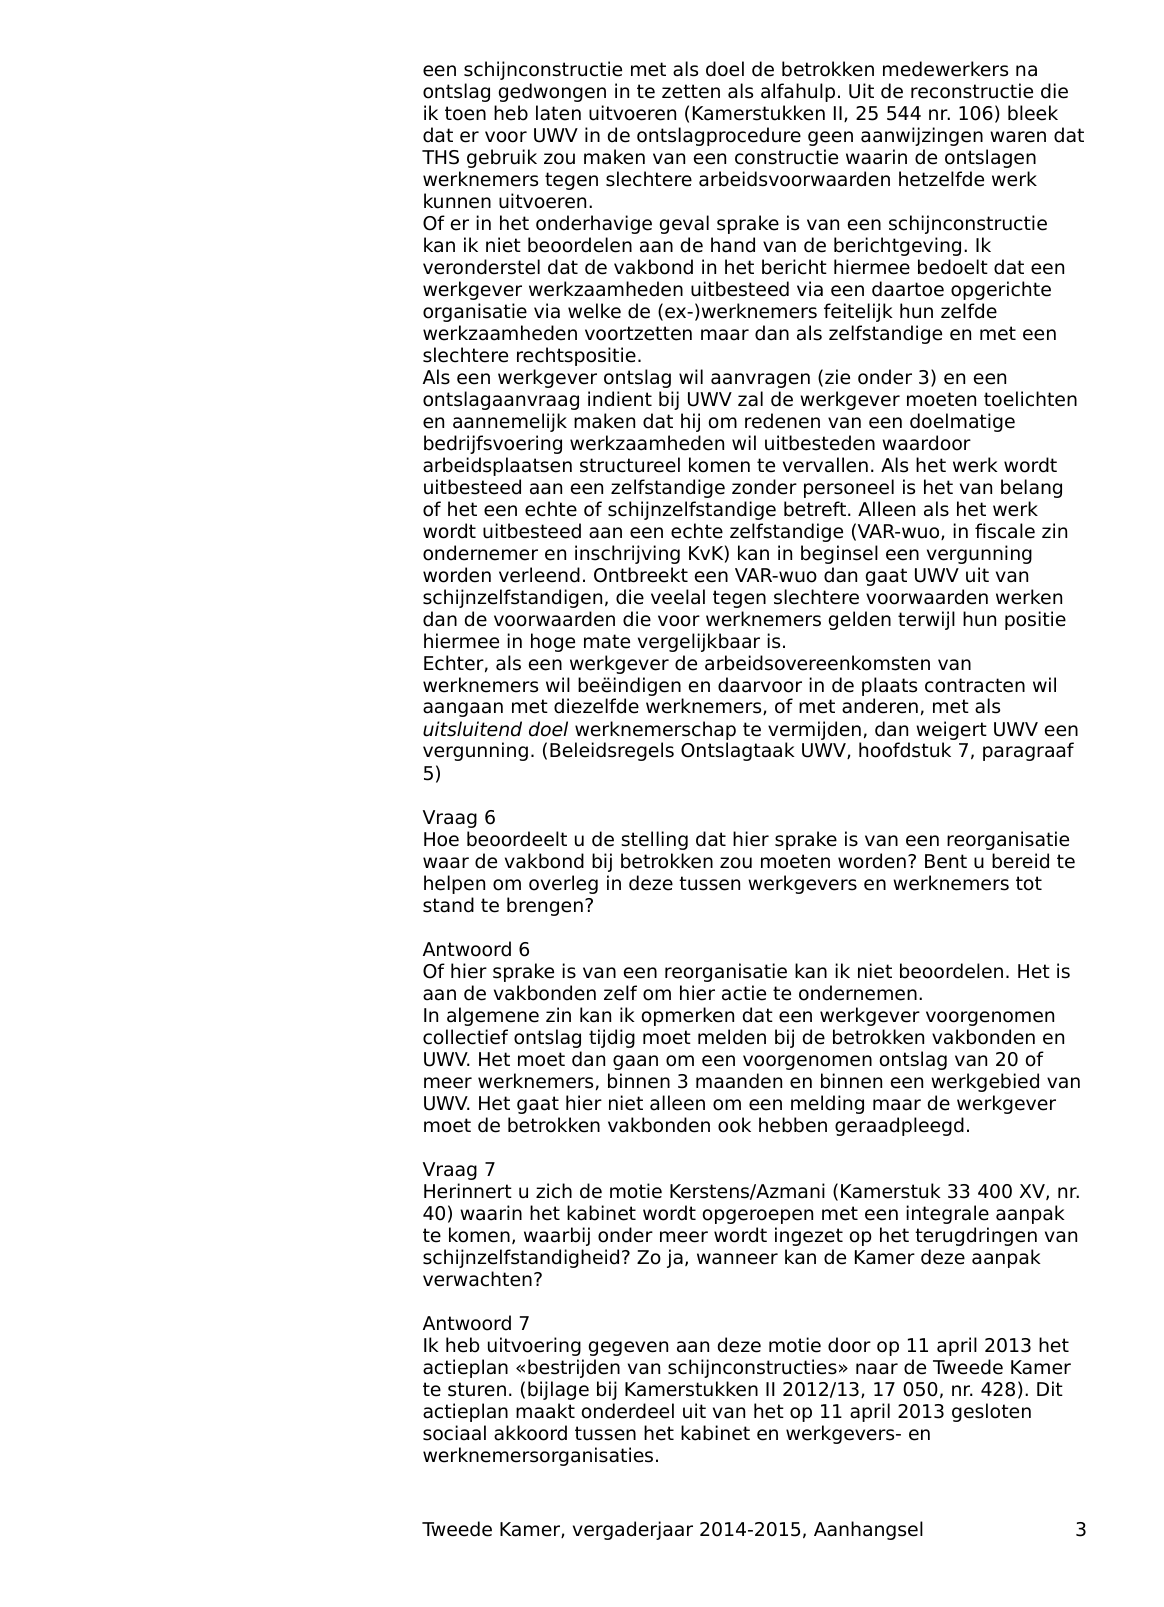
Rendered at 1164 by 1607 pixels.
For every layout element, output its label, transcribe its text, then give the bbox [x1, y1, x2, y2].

text Of er in het onderhavige geval sprake is van een schijnconstructie kan ik niet beoordelen aan de hand van de berichtgeving. Ik veronderstel dat de vakbond in het bericht hiermee bedoelt dat een werkgever werkzaamheden uitbesteed via een daartoe opgerichte organisatie via welke de (ex-)werknemers feitelijk hun zelfde werkzaamheden voortzetten maar dan als zelfstandige en met een slechtere rechtspositie. [422, 213, 1087, 367]
text Als een werkgever ontslag wil aanvragen (zie onder 3) en een ontslagaanvraag indient bij UWV zal de werkgever moeten toelichten en aannemelijk maken dat hij om redenen van een doelmatige bedrijfsvoering werkzaamheden wil uitbesteden waardoor arbeidsplaatsen structureel komen te vervallen. Als het werk wordt uitbesteed aan een zelfstandige zonder personeel is het van belang of het een echte of schijnzelfstandige betreft. Alleen als het werk wordt uitbesteed aan een echte zelfstandige (VAR-wuo, in fiscale zin ondernemer en inschrijving KvK) kan in beginsel een vergunning worden verleend. Ontbreekt een VAR-wuo dan gaat UWV uit van schijnzelfstandigen, die veelal tegen slechtere voorwaarden werken dan de voorwaarden die voor werknemers gelden terwijl hun positie hiermee in hoge mate vergelijkbaar is. [422, 367, 1087, 652]
text Echter, als een werkgever de arbeidsovereenkomsten van werknemers wil beëindigen en daarvoor in de plaats contracten wil aangaan met diezelfde werknemers, of met anderen, met als uitsluitend doel werknemerschap te vermijden, dan weigert UWV een vergunning. (Beleidsregels Ontslagtaak UWV, hoofdstuk 7, paragraaf 5) [422, 652, 1087, 784]
text Hoe beoordeelt u de stelling dat hier sprake is van een reorganisatie waar de vakbond bij betrokken zou moeten worden? Bent u bereid te helpen om overleg in deze tussen werkgevers en werknemers tot stand te brengen? [422, 828, 1087, 916]
text Antwoord 6 [422, 939, 1087, 961]
text Vraag 7 [422, 1159, 1087, 1181]
text Vraag 6 [422, 807, 1087, 828]
text Antwoord 7 [422, 1313, 1087, 1335]
text een schijnconstructie met als doel de betrokken medewerkers na ontslag gedwongen in te zetten als alfahulp. Uit de reconstructie die ik toen heb laten uitvoeren (Kamerstukken II, 25 544 nr. 106) bleek dat er voor UWV in de ontslagprocedure geen aanwijzingen waren dat THS gebruik zou maken van een constructie waarin de ontslagen werknemers tegen slechtere arbeidsvoorwaarden hetzelfde werk kunnen uitvoeren. [422, 59, 1087, 213]
text In algemene zin kan ik opmerken dat een werkgever voorgenomen collectief ontslag tijdig moet melden bij de betrokken vakbonden en UWV. Het moet dan gaan om een voorgenomen ontslag van 20 of meer werknemers, binnen 3 maanden en binnen een werkgebied van UWV. Het gaat hier niet alleen om een melding maar de werkgever moet de betrokken vakbonden ook hebben geraadpleegd. [422, 1004, 1087, 1136]
text Of hier sprake is van een reorganisatie kan ik niet beoordelen. Het is aan de vakbonden zelf om hier actie te ondernemen. [422, 961, 1087, 1004]
text Ik heb uitvoering gegeven aan deze motie door op 11 april 2013 het actieplan «bestrijden van schijnconstructies» naar de Tweede Kamer te sturen. (bijlage bij Kamerstukken II 2012/13, 17 050, nr. 428). Dit actieplan maakt onderdeel uit van het op 11 april 2013 gesloten sociaal akkoord tussen het kabinet en werkgevers- en werknemersorganisaties. [422, 1335, 1087, 1467]
text Herinnert u zich de motie Kerstens/Azmani (Kamerstuk 33 400 XV, nr. 40) waarin het kabinet wordt opgeroepen met een integrale aanpak te komen, waarbij onder meer wordt ingezet op het terugdringen van schijnzelfstandigheid? Zo ja, wanneer kan de Kamer deze aanpak verwachten? [422, 1181, 1087, 1291]
